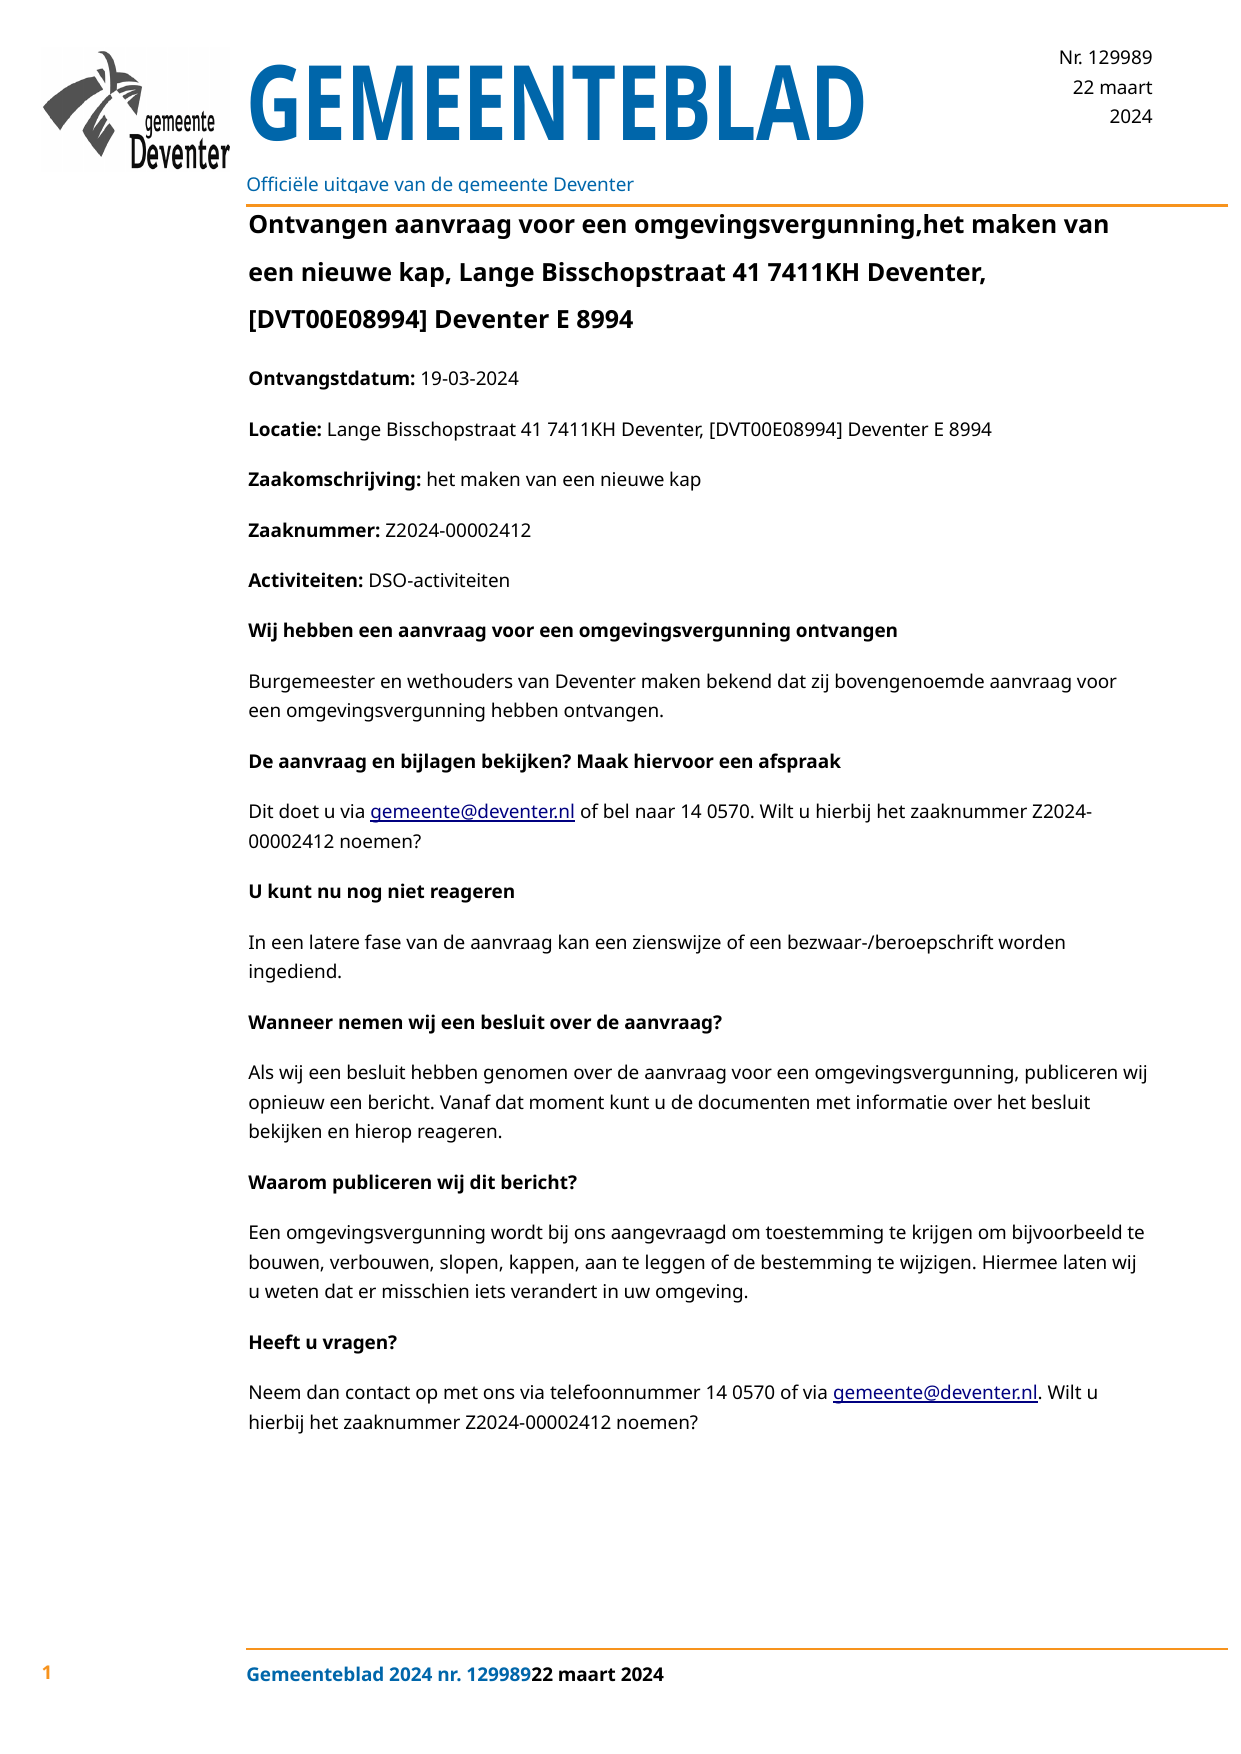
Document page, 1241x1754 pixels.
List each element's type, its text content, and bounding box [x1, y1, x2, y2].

text Zaaknummer: Z2024-00002412 [248, 517, 1152, 542]
text Activiteiten: DSO-activiteiten [248, 567, 1152, 593]
text Waarom publiceren wij dit bericht? [248, 1169, 1152, 1194]
text Zaakomschrijving: het maken van een nieuwe kap [248, 466, 1152, 492]
text In een latere fase van de aanvraag kan een zienswijze of een bezwaar-/beroepschrift worden ingediend. [248, 929, 1152, 984]
text U kunt nu nog niet reageren [248, 878, 1152, 904]
text Ontvangstdatum: 19-03-2024 [248, 366, 1152, 391]
text Locatie: Lange Bisschopstraat 41 7411KH Deventer, [DVT00E08994] Deventer E 8994 [248, 416, 1152, 442]
text Wanneer nemen wij een besluit over de aanvraag? [248, 1009, 1152, 1034]
text Dit doet u via gemeente@deventer.nl of bel naar 14 0570. Wilt u hierbij het zaaknummer Z2024-00002412 noemen? [248, 798, 1152, 854]
text Heeft u vragen? [248, 1329, 1152, 1354]
picture [41, 47, 231, 172]
text Burgemeester en wethouders van Deventer maken bekend dat zij bovengenoemde aanvraag voor een omgevingsvergunning hebben ontvangen. [248, 668, 1152, 723]
text Wij hebben een aanvraag voor een omgevingsvergunning ontvangen [248, 618, 1152, 643]
text Een omgevingsvergunning wordt bij ons aangevraagd om toestemming te krijgen om bijvoorbeeld te bouwen, verbouwen, slopen, kappen, aan te leggen of de bestemming te wijzigen. Hiermee laten wij u weten dat er misschien iets verandert in uw omgeving. [248, 1219, 1152, 1304]
text De aanvraag en bijlagen bekijken? Maak hiervoor een afspraak [248, 748, 1152, 774]
text Ontvangen aanvraag voor een omgevingsvergunning,het maken van een nieuwe kap, Lange Bisschopstraat 41 7411KH Deventer, [DVT00E08994] Deventer E 8994 [248, 207, 1152, 336]
text Als wij een besluit hebben genomen over de aanvraag voor een omgevingsvergunning, publiceren wij opnieuw een bericht. Vanaf dat moment kunt u de documenten met informatie over het besluit bekijken en hierop reageren. [248, 1059, 1152, 1144]
text Neem dan contact op met ons via telefoonnummer 14 0570 of via gemeente@deventer.nl. Wilt u hierbij het zaaknummer Z2024-00002412 noemen? [248, 1379, 1152, 1434]
